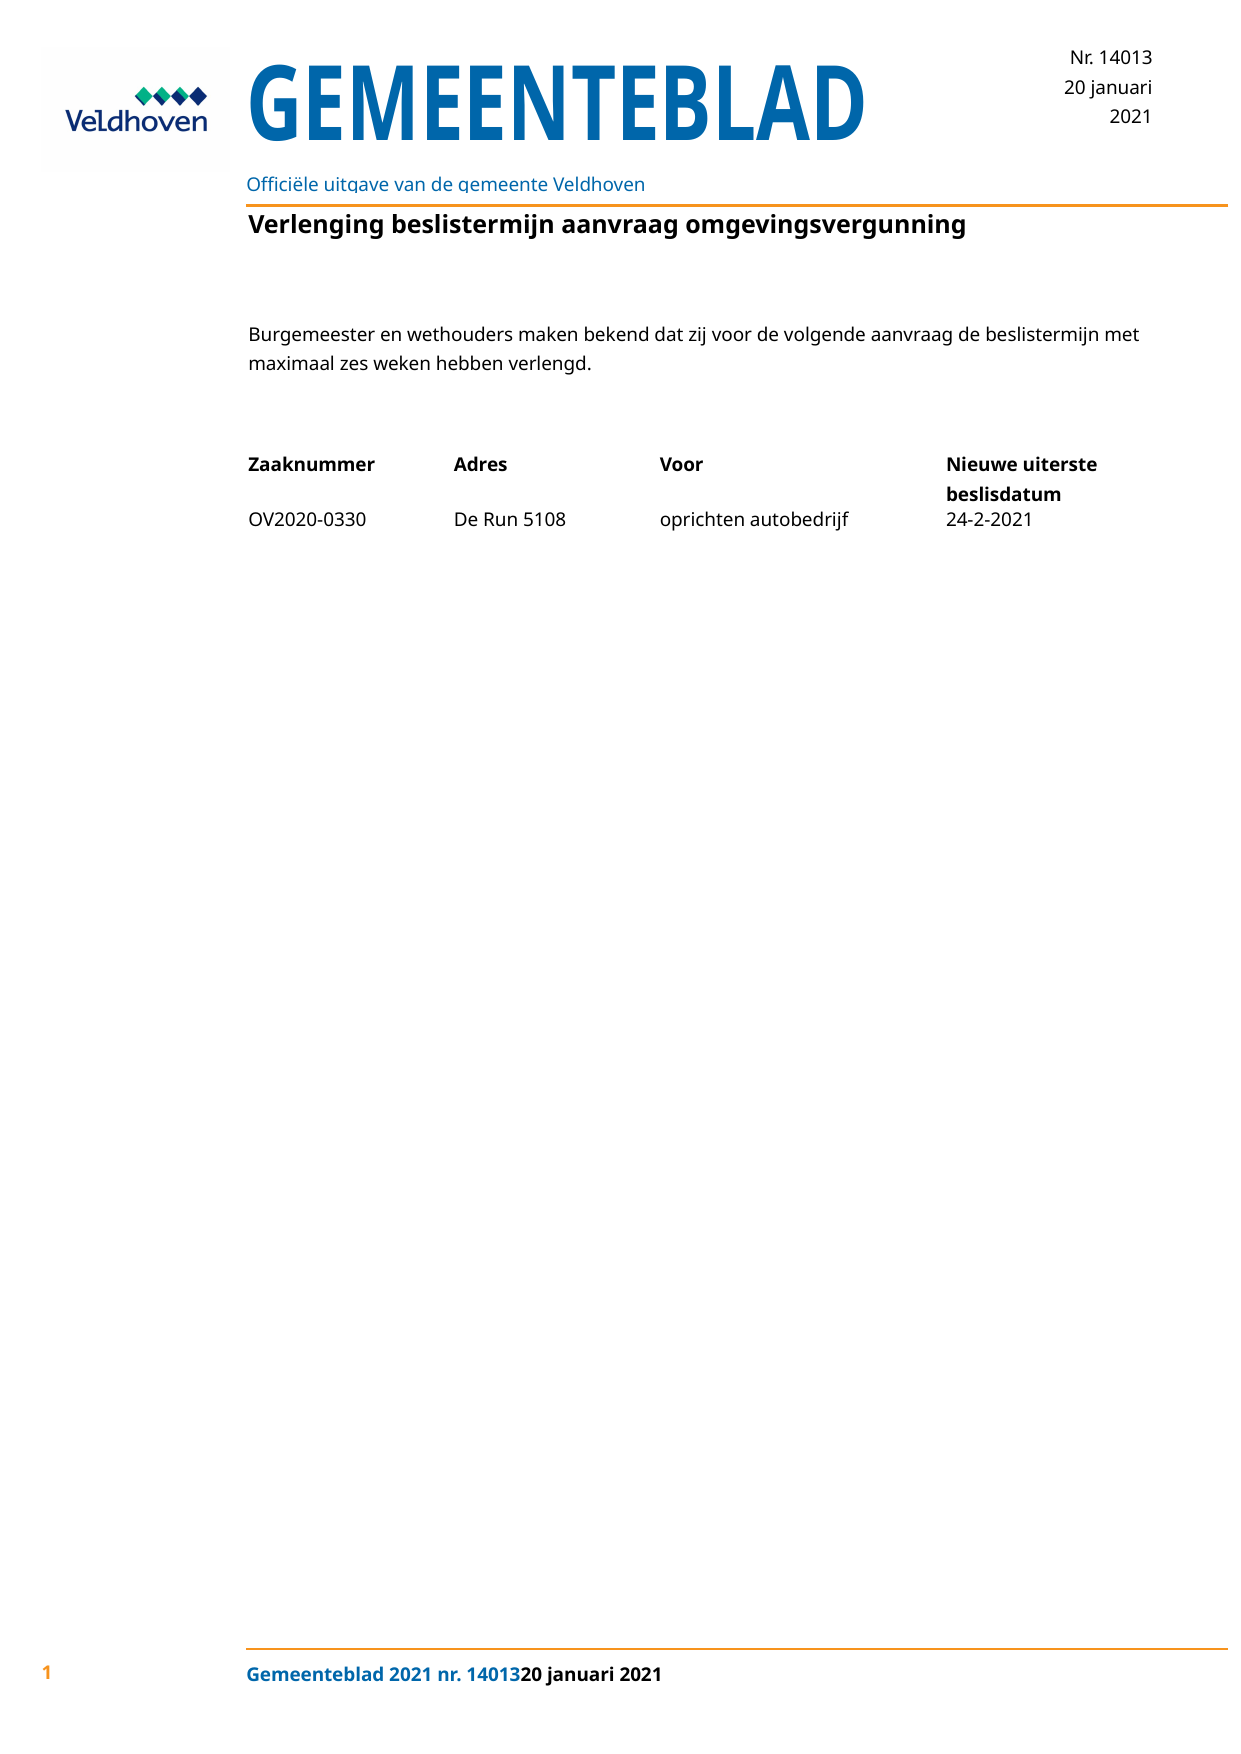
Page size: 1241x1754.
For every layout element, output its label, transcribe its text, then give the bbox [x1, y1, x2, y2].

text Burgemeester en wethouders maken bekend dat zij voor de volgende aanvraag de beslistermijn met maximaal zes weken hebben verlengd. [248, 321, 1152, 376]
table_cell De Run 5108 [454, 507, 659, 532]
table_cell 24-2-2021 [946, 507, 1152, 532]
table_header Adres [454, 451, 659, 507]
table_cell oprichten autobedrijf [660, 507, 946, 532]
table_cell OV2020-0330 [248, 507, 454, 532]
text Verlenging beslistermijn aanvraag omgevingsvergunning [248, 207, 1152, 241]
table_header Nieuwe uiterste beslisdatum [946, 451, 1152, 507]
table_header Voor [660, 451, 946, 507]
picture [41, 47, 231, 172]
table_header Zaaknummer [248, 451, 454, 507]
